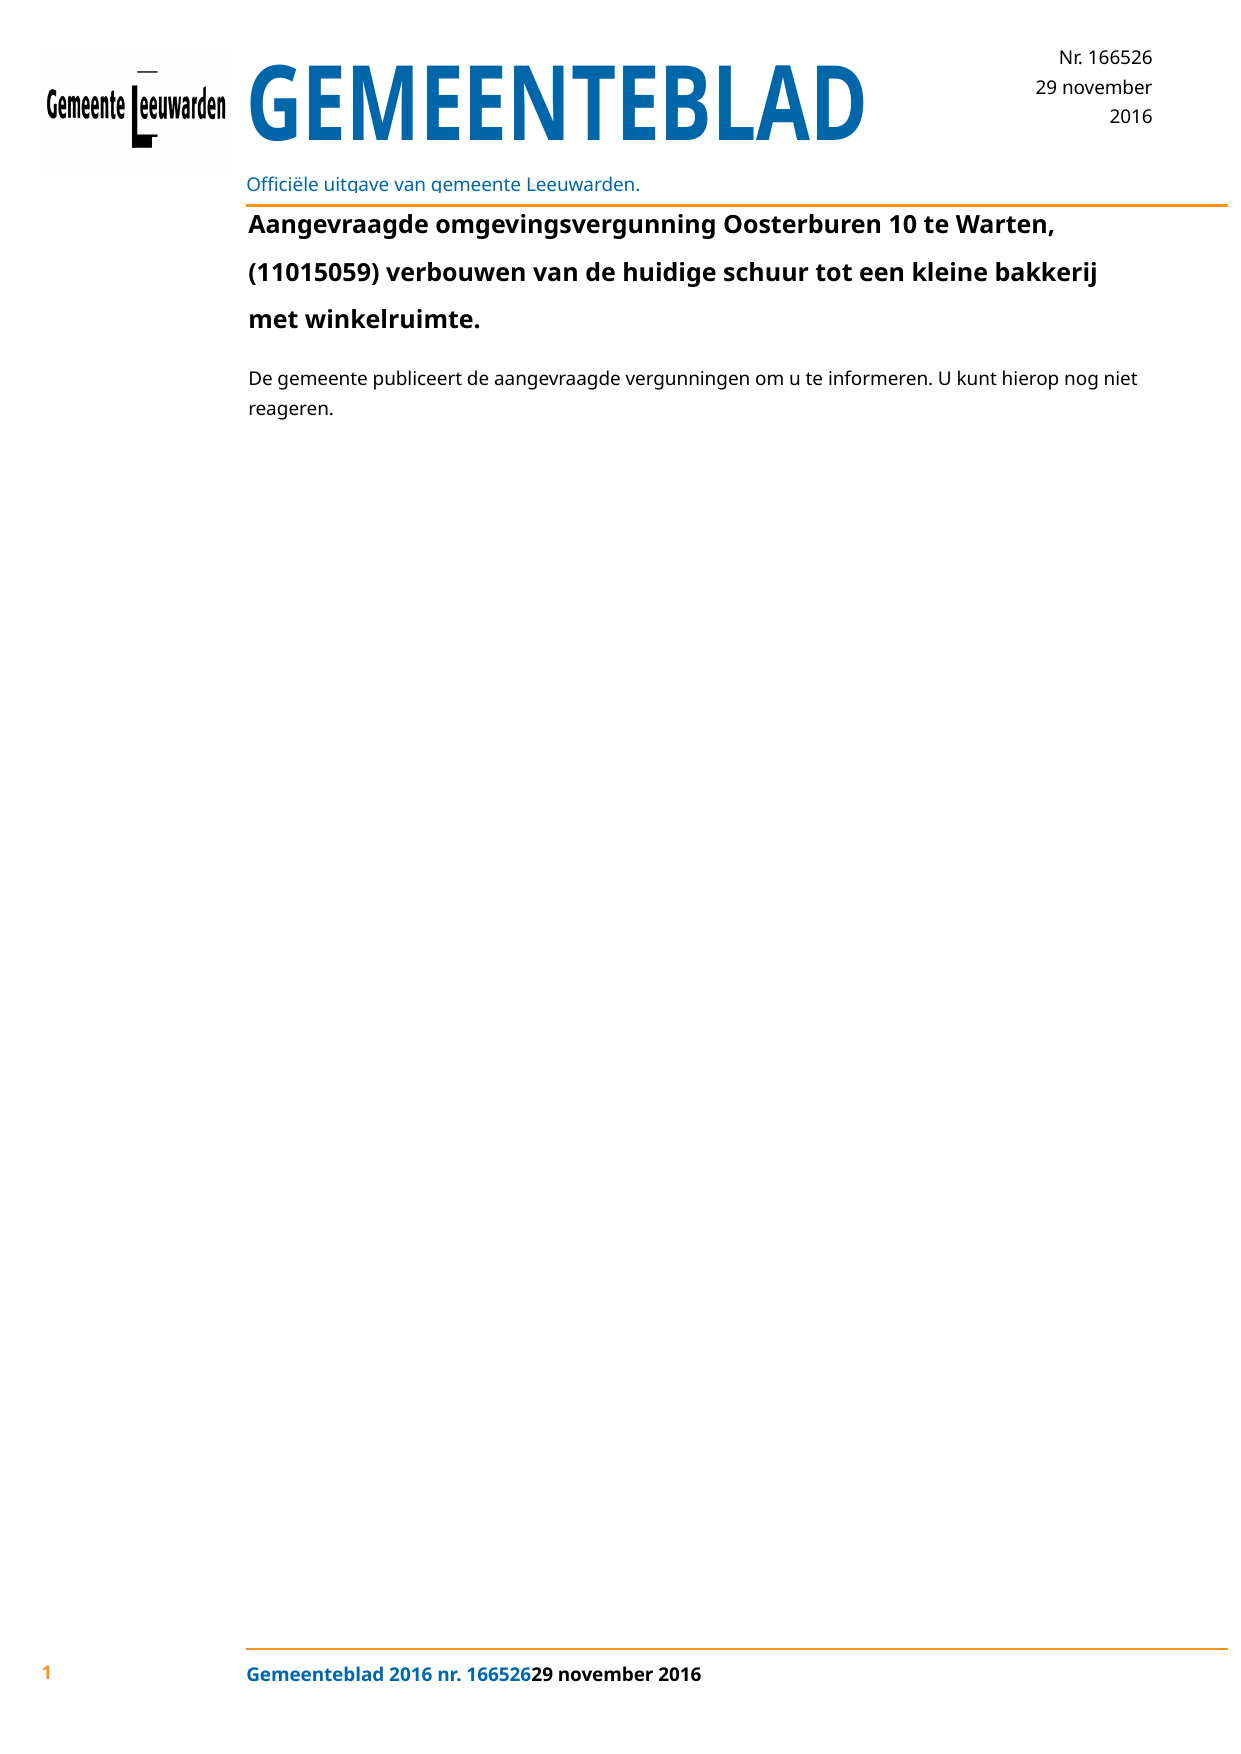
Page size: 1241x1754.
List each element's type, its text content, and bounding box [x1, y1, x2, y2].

text Aangevraagde omgevingsvergunning Oosterburen 10 te Warten, (11015059) verbouwen van de huidige schuur tot een kleine bakkerij met winkelruimte. [248, 207, 1152, 336]
text De gemeente publiceert de aangevraagde vergunningen om u te informeren. U kunt hierop nog niet reageren. [248, 366, 1152, 421]
picture [41, 47, 231, 172]
